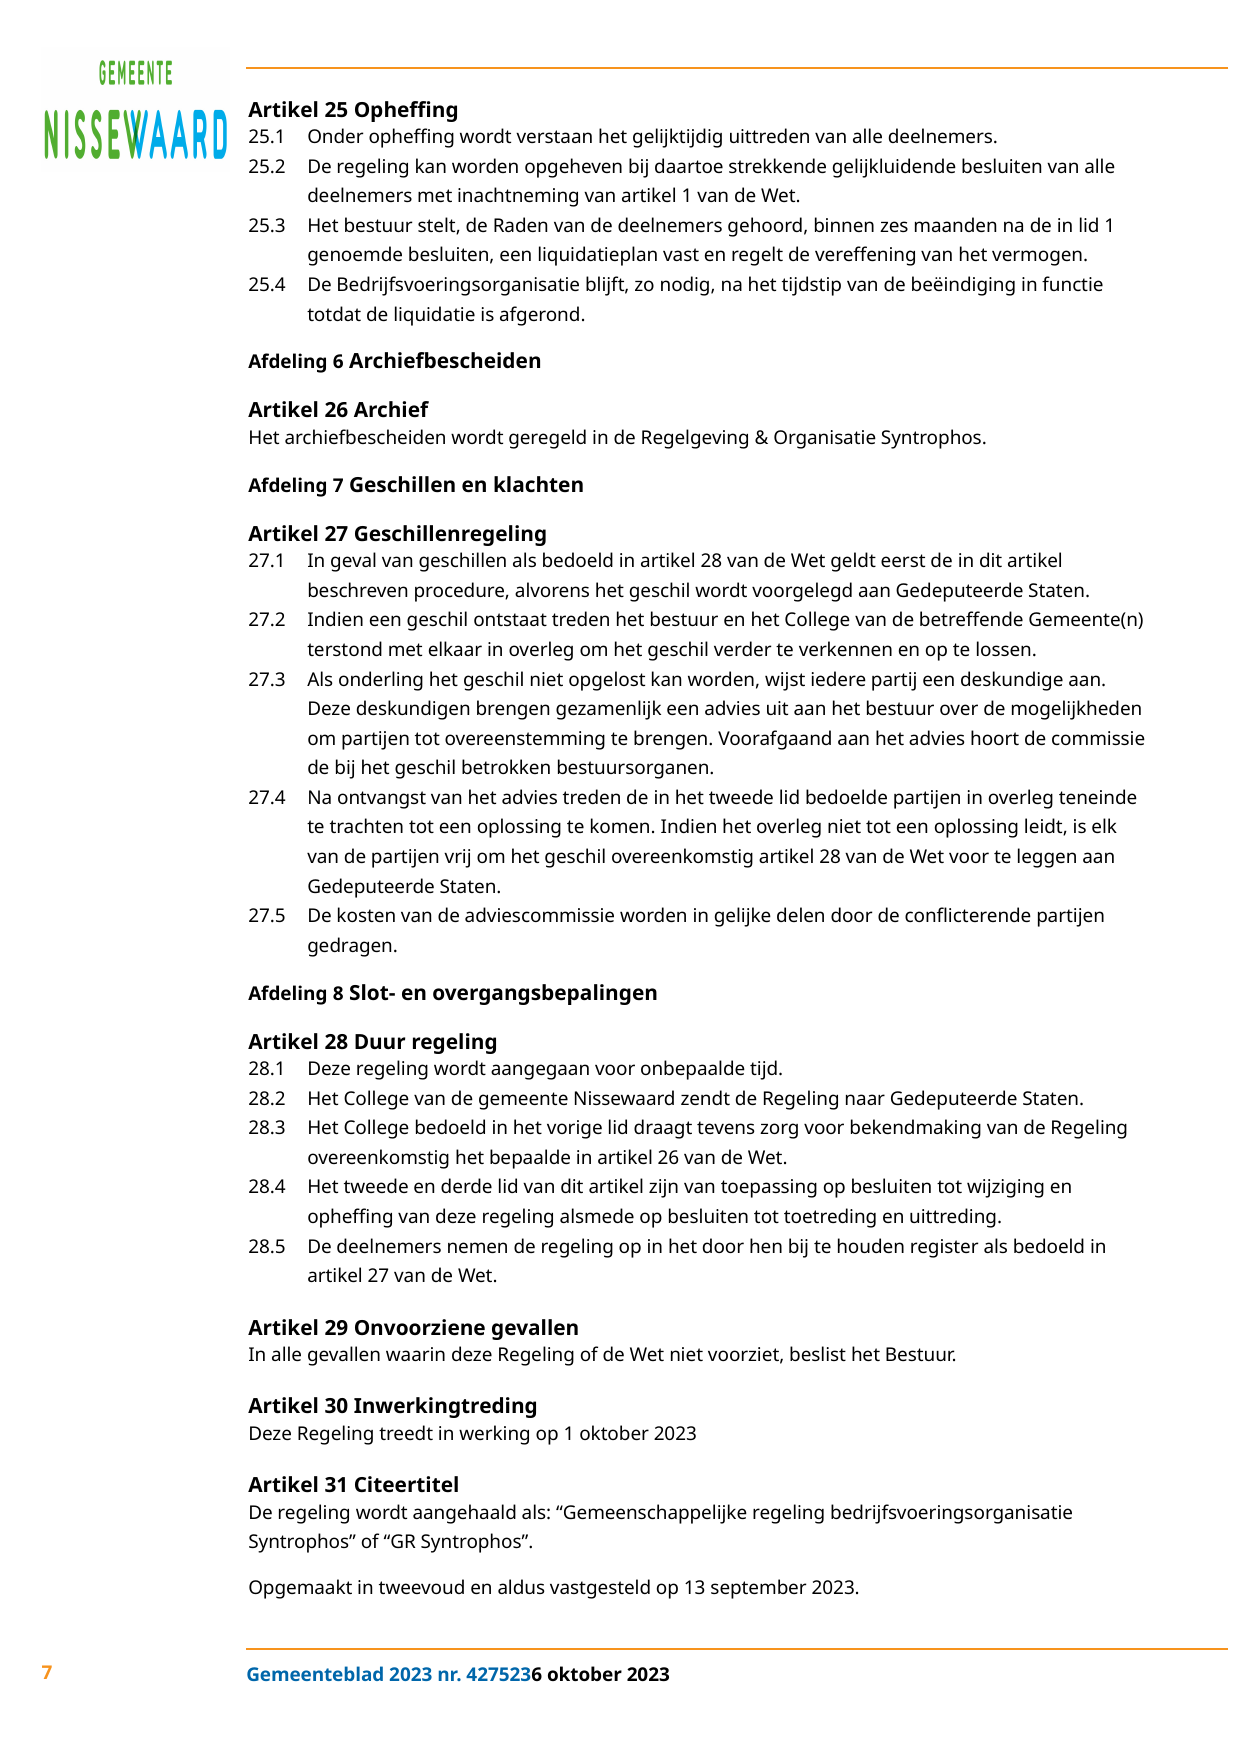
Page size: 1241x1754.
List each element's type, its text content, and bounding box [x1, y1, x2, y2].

text Deze Regeling treedt in werking op 1 oktober 2023 [248, 1420, 1152, 1446]
list De deelnemers nemen de regeling op in het door hen bij te houden register als bedoeld in artikel 27 van de Wet. [248, 1233, 1152, 1288]
text Artikel 26 Archief [248, 396, 1152, 424]
list In geval van geschillen als bedoeld in artikel 28 van de Wet geldt eerst de in dit artikel beschreven procedure, alvorens het geschil wordt voorgelegd aan Gedeputeerde Staten. [248, 547, 1152, 603]
text Artikel 27 Geschillenregeling [248, 519, 1152, 547]
list Als onderling het geschil niet opgelost kan worden, wijst iedere partij een deskundige aan. Deze deskundigen brengen gezamenlijk een advies uit aan het bestuur over de mogelijkheden om partijen tot overeenstemming te brengen. Voorafgaand aan het advies hoort de commissie de bij het geschil betrokken bestuursorganen. [248, 666, 1152, 780]
text Opgemaakt in tweevoud en aldus vastgesteld op 13 september 2023. [248, 1574, 1152, 1600]
text Afdeling 8 Slot- en overgangsbepalingen [248, 978, 1152, 1006]
list Deze regeling wordt aangegaan voor onbepaalde tijd. [248, 1055, 1152, 1081]
list De regeling kan worden opgeheven bij daartoe strekkende gelijkluidende besluiten van alle deelnemers met inachtneming van artikel 1 van de Wet. [248, 153, 1152, 208]
list Het College bedoeld in het vorige lid draagt tevens zorg voor bekendmaking van de Regeling overeenkomstig het bepaalde in artikel 26 van de Wet. [248, 1114, 1152, 1170]
picture [41, 47, 231, 172]
text Afdeling 7 Geschillen en klachten [248, 470, 1152, 498]
text Artikel 25 Opheffing [248, 95, 1152, 123]
list Indien een geschil ontstaat treden het bestuur en het College van de betreffende Gemeente(n) terstond met elkaar in overleg om het geschil verder te verkennen en op te lossen. [248, 607, 1152, 662]
text De regeling wordt aangehaald als: “Gemeenschappelijke regeling bedrijfsvoeringsorganisatie Syntrophos” of “GR Syntrophos”. [248, 1499, 1152, 1554]
list Het bestuur stelt, de Raden van de deelnemers gehoord, binnen zes maanden na de in lid 1 genoemde besluiten, een liquidatieplan vast en regelt de vereffening van het vermogen. [248, 212, 1152, 267]
text In alle gevallen waarin deze Regeling of de Wet niet voorziet, beslist het Bestuur. [248, 1341, 1152, 1367]
list Onder opheffing wordt verstaan het gelijktijdig uittreden van alle deelnemers. [248, 123, 1152, 149]
list De Bedrijfsvoeringsorganisatie blijft, zo nodig, na het tijdstip van de beëindiging in functie totdat de liquidatie is afgerond. [248, 271, 1152, 326]
list Het tweede en derde lid van dit artikel zijn van toepassing op besluiten tot wijziging en opheffing van deze regeling alsmede op besluiten tot toetreding en uittreding. [248, 1174, 1152, 1229]
text Artikel 30 Inwerkingtreding [248, 1392, 1152, 1420]
text Artikel 28 Duur regeling [248, 1027, 1152, 1055]
text Artikel 29 Onvoorziene gevallen [248, 1313, 1152, 1341]
text Artikel 31 Citeertitel [248, 1471, 1152, 1499]
text Het archiefbescheiden wordt geregeld in de Regelgeving & Organisatie Syntrophos. [248, 424, 1152, 450]
list Het College van de gemeente Nissewaard zendt de Regeling naar Gedeputeerde Staten. [248, 1085, 1152, 1111]
text Afdeling 6 Archiefbescheiden [248, 346, 1152, 375]
list De kosten van de adviescommissie worden in gelijke delen door de conflicterende partijen gedragen. [248, 902, 1152, 958]
list Na ontvangst van het advies treden de in het tweede lid bedoelde partijen in overleg teneinde te trachten tot een oplossing te komen. Indien het overleg niet tot een oplossing leidt, is elk van de partijen vrij om het geschil overeenkomstig artikel 28 van de Wet voor te leggen aan Gedeputeerde Staten. [248, 784, 1152, 898]
